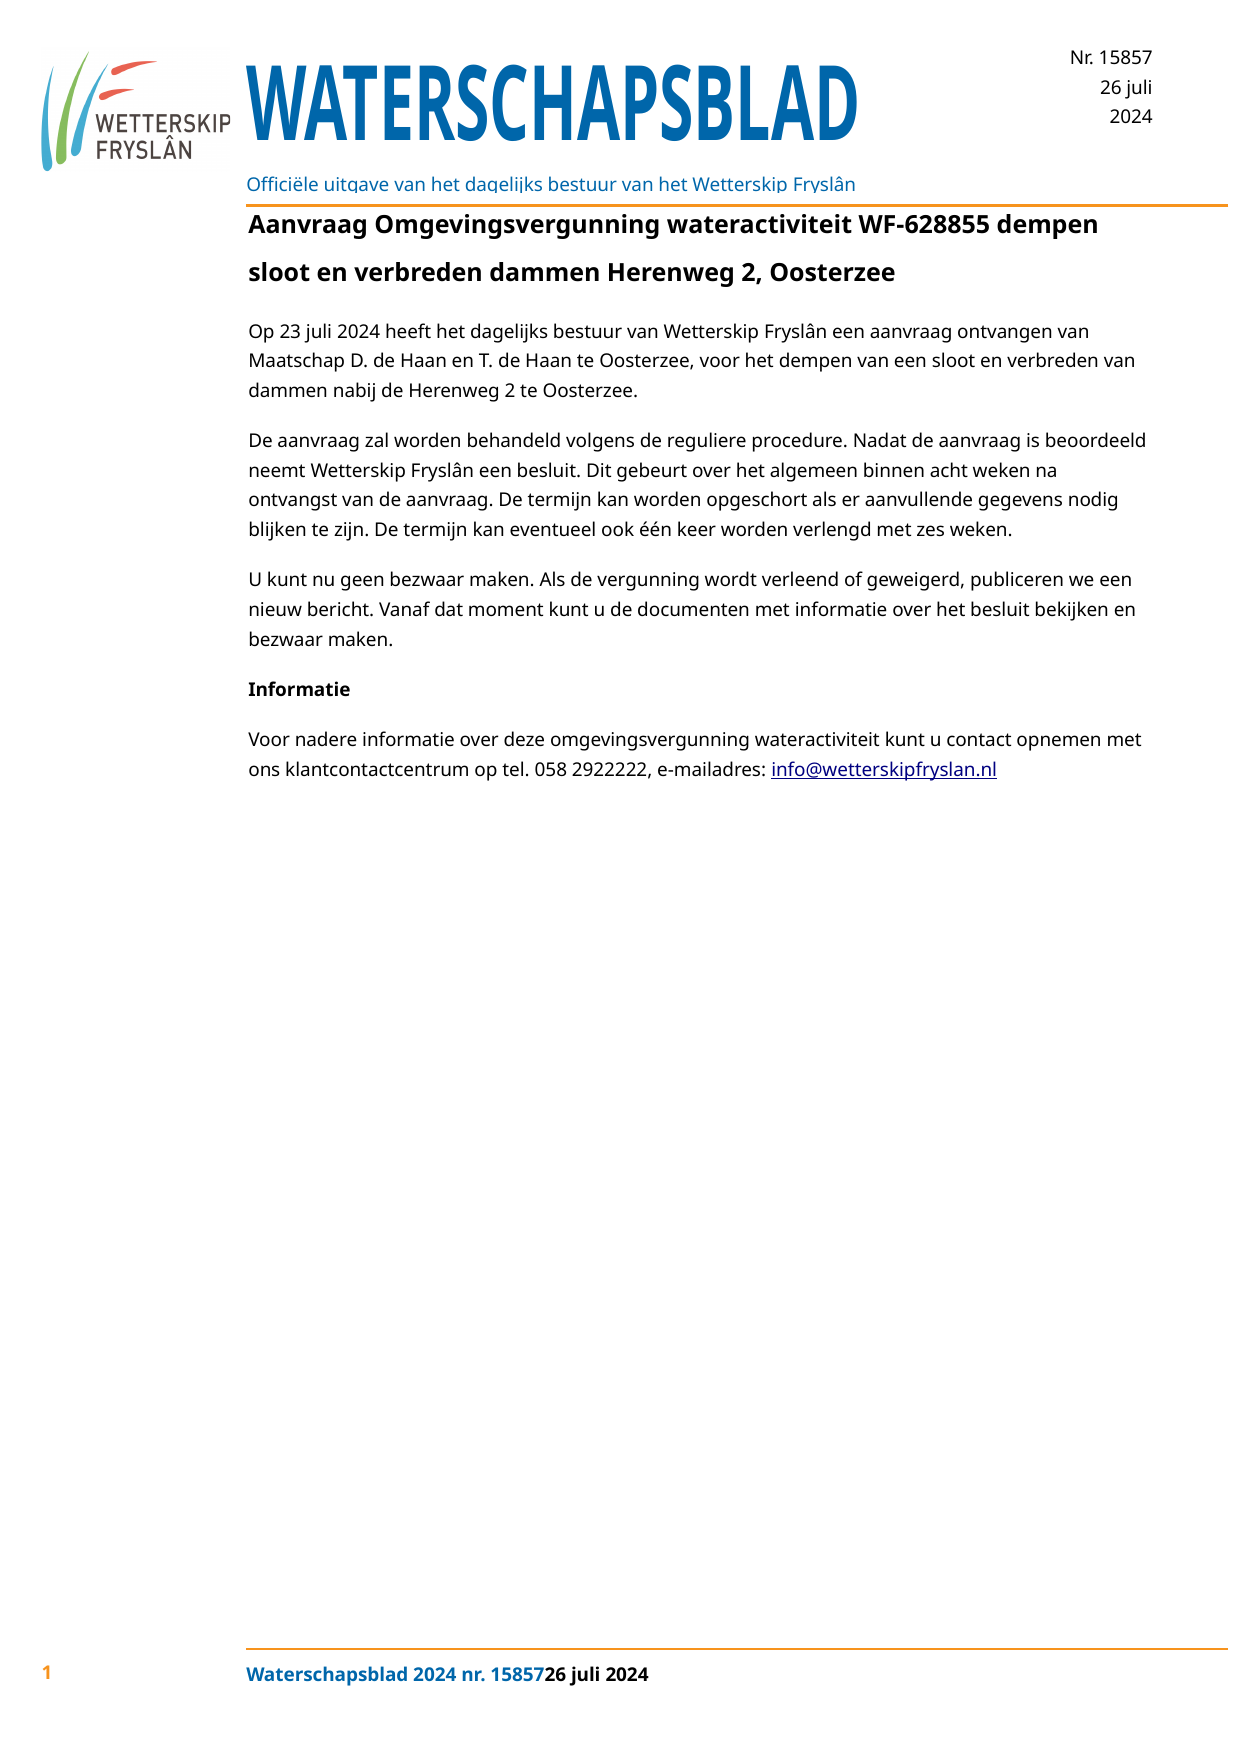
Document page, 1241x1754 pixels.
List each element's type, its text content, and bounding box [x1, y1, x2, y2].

text Informatie [248, 676, 1152, 702]
text Voor nadere informatie over deze omgevingsvergunning wateractiviteit kunt u contact opnemen met ons klantcontactcentrum op tel. 058 2922222, e-mailadres: info@wetterskipfryslan.nl [248, 727, 1152, 782]
text Aanvraag Omgevingsvergunning wateractiviteit WF-628855 dempen sloot en verbreden dammen Herenweg 2, Oosterzee [248, 207, 1152, 288]
picture [41, 47, 231, 172]
text De aanvraag zal worden behandeld volgens de reguliere procedure. Nadat de aanvraag is beoordeeld neemt Wetterskip Fryslân een besluit. Dit gebeurt over het algemeen binnen acht weken na ontvangst van de aanvraag. De termijn kan worden opgeschort als er aanvullende gegevens nodig blijken te zijn. De termijn kan eventueel ook één keer worden verlengd met zes weken. [248, 427, 1152, 542]
text U kunt nu geen bezwaar maken. Als de vergunning wordt verleend of geweigerd, publiceren we een nieuw bericht. Vanaf dat moment kunt u de documenten met informatie over het besluit bekijken en bezwaar maken. [248, 567, 1152, 652]
text Op 23 juli 2024 heeft het dagelijks bestuur van Wetterskip Fryslân een aanvraag ontvangen van Maatschap D. de Haan en T. de Haan te Oosterzee, voor het dempen van een sloot en verbreden van dammen nabij de Herenweg 2 te Oosterzee. [248, 318, 1152, 403]
